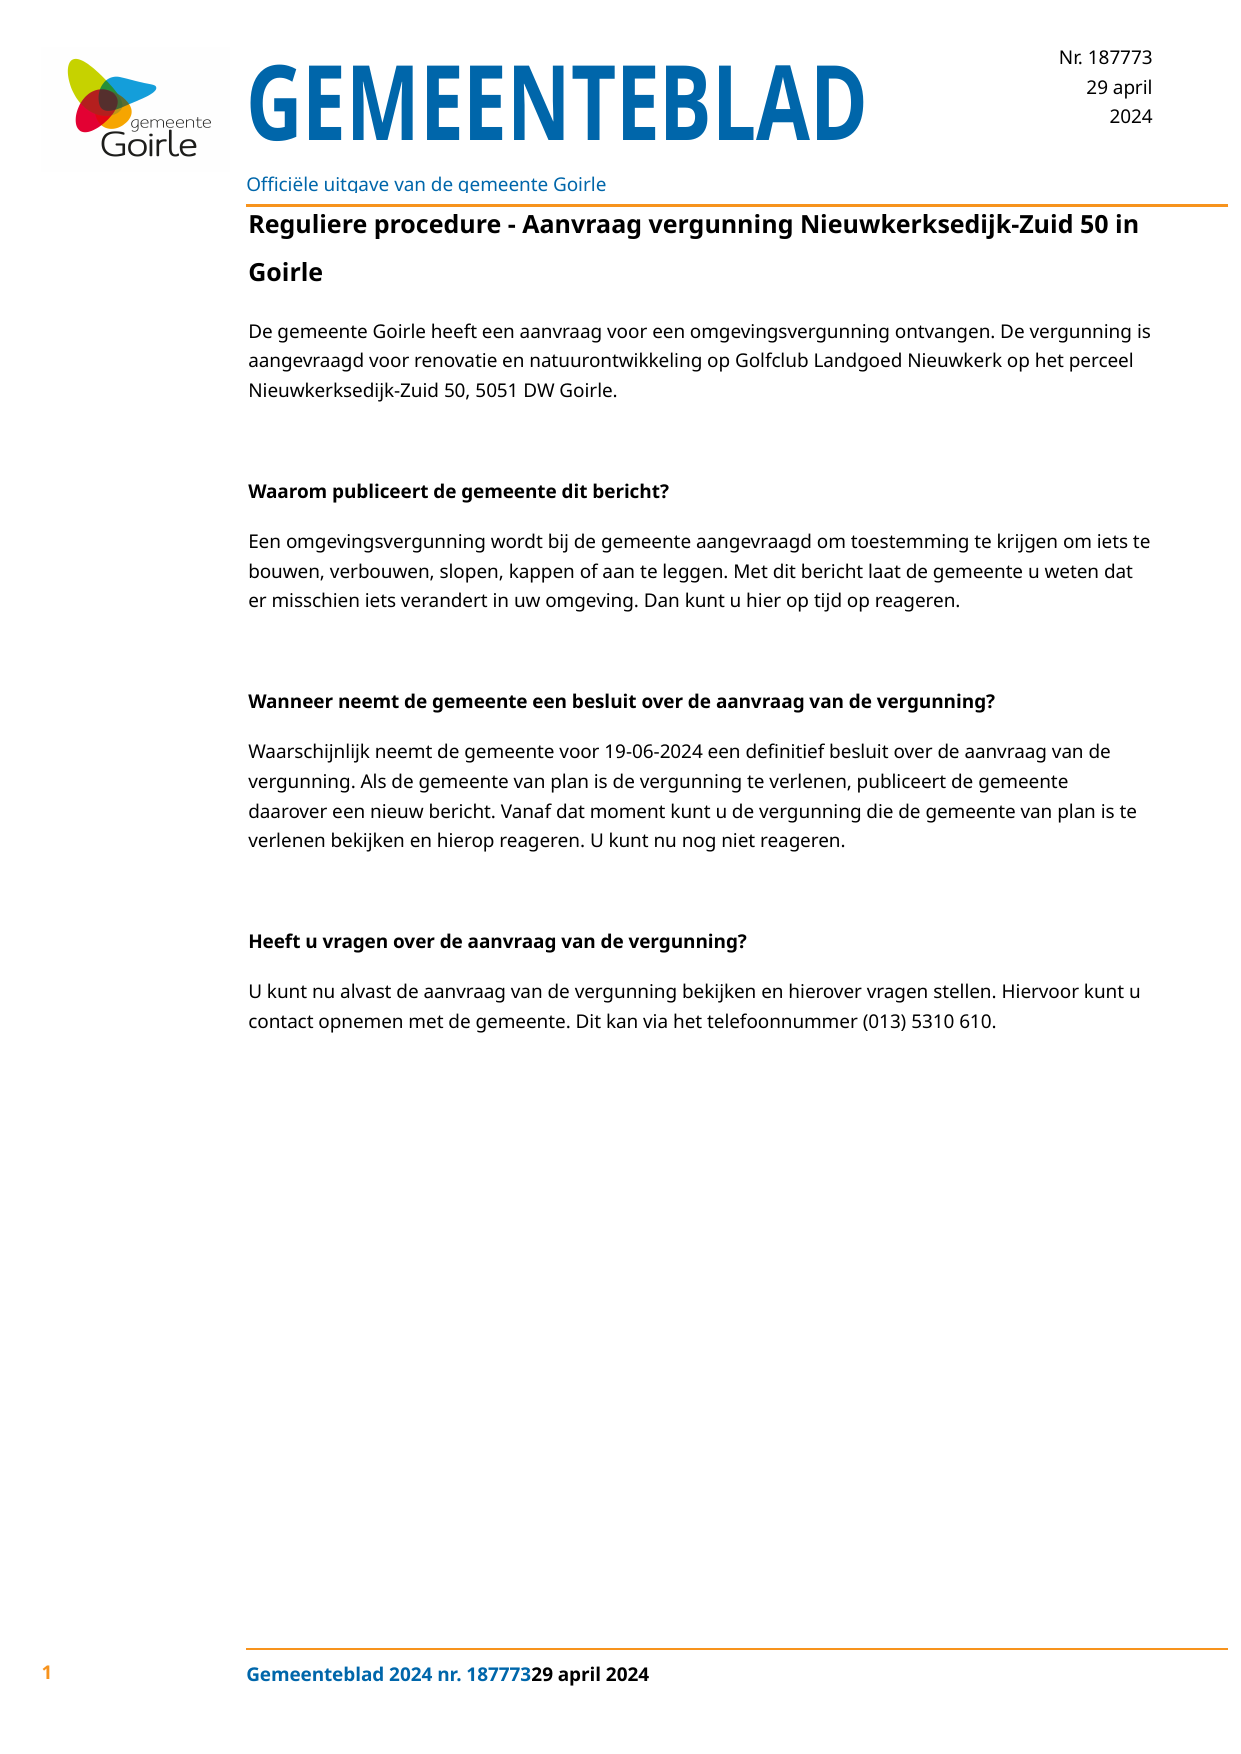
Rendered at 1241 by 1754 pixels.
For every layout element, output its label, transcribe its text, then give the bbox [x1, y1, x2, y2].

text Een omgevingsvergunning wordt bij de gemeente aangevraagd om toestemming te krijgen om iets te bouwen, verbouwen, slopen, kappen of aan te leggen. Met dit bericht laat de gemeente u weten dat er misschien iets verandert in uw omgeving. Dan kunt u hier op tijd op reageren. [248, 528, 1152, 613]
text De gemeente Goirle heeft een aanvraag voor een omgevingsvergunning ontvangen. De vergunning is aangevraagd voor renovatie en natuurontwikkeling op Golfclub Landgoed Nieuwkerk op het perceel Nieuwkerksedijk-Zuid 50, 5051 DW Goirle. [248, 318, 1152, 403]
picture [41, 47, 231, 172]
text U kunt nu alvast de aanvraag van de vergunning bekijken en hierover vragen stellen. Hiervoor kunt u contact opnemen met de gemeente. Dit kan via het telefoonnummer (013) 5310 610. [248, 979, 1152, 1034]
text Waarschijnlijk neemt de gemeente voor 19-06-2024 een definitief besluit over de aanvraag van de vergunning. Als de gemeente van plan is de vergunning te verlenen, publiceert de gemeente daarover een nieuw bericht. Vanaf dat moment kunt u de vergunning die de gemeente van plan is te verlenen bekijken en hierop reageren. U kunt nu nog niet reageren. [248, 739, 1152, 853]
text Heeft u vragen over de aanvraag van de vergunning? [248, 928, 1152, 954]
text Reguliere procedure - Aanvraag vergunning Nieuwkerksedijk-Zuid 50 in Goirle [248, 207, 1152, 288]
text Waarom publiceert de gemeente dit bericht? [248, 478, 1152, 504]
text Wanneer neemt de gemeente een besluit over de aanvraag van de vergunning? [248, 688, 1152, 714]
